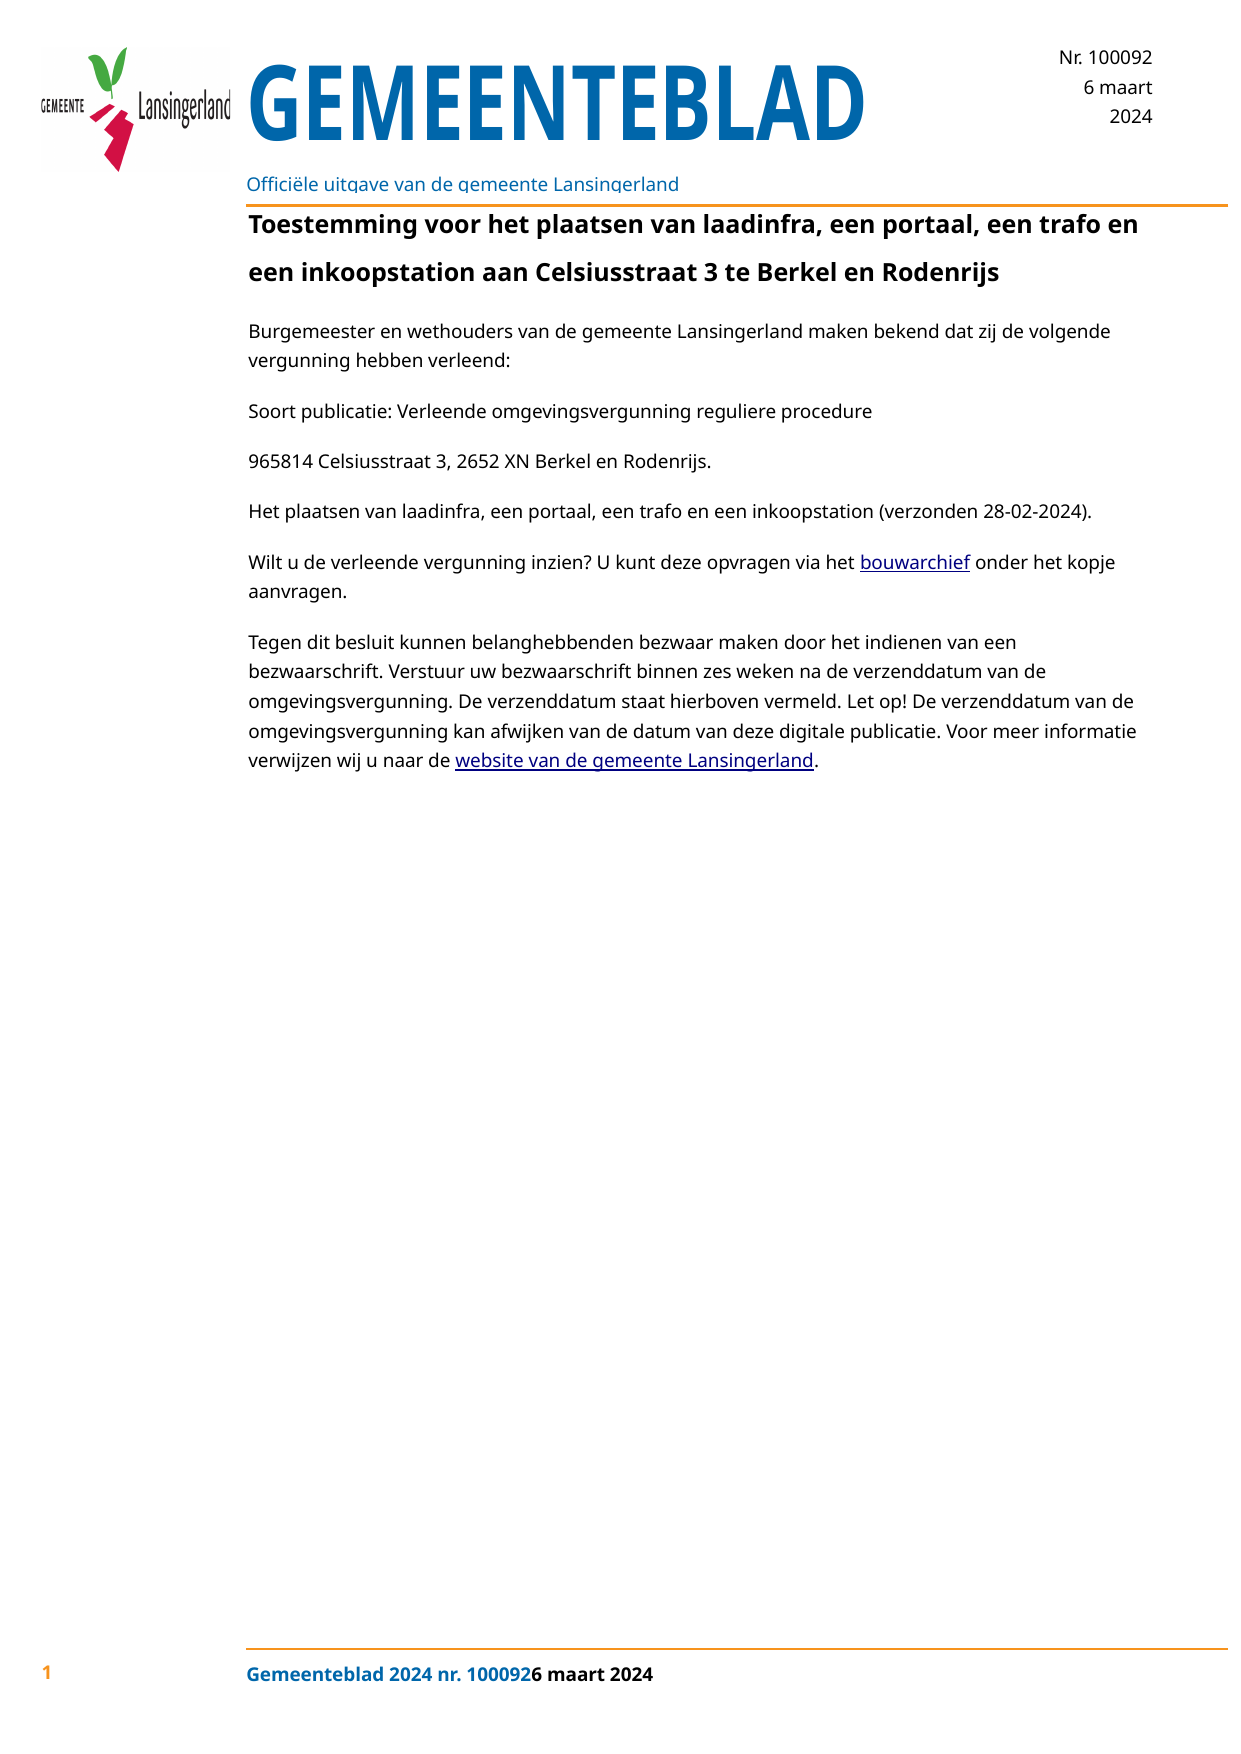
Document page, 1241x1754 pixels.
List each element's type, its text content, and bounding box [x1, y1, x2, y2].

text Soort publicatie: Verleende omgevingsvergunning reguliere procedure [248, 398, 1152, 424]
picture [41, 47, 231, 172]
text Wilt u de verleende vergunning inzien? U kunt deze opvragen via het bouwarchief onder het kopje aanvragen. [248, 549, 1152, 604]
text Toestemming voor het plaatsen van laadinfra, een portaal, een trafo en een inkoopstation aan Celsiusstraat 3 te Berkel en Rodenrijs [248, 207, 1152, 288]
text Tegen dit besluit kunnen belanghebbenden bezwaar maken door het indienen van een bezwaarschrift. Verstuur uw bezwaarschrift binnen zes weken na de verzenddatum van de omgevingsvergunning. De verzenddatum staat hierboven vermeld. Let op! De verzenddatum van de omgevingsvergunning kan afwijken van de datum van deze digitale publicatie. Voor meer informatie verwijzen wij u naar de website van de gemeente Lansingerland. [248, 629, 1152, 773]
text Het plaatsen van laadinfra, een portaal, een trafo en een inkoopstation (verzonden 28-02-2024). [248, 499, 1152, 524]
text Burgemeester en wethouders van de gemeente Lansingerland maken bekend dat zij de volgende vergunning hebben verleend: [248, 318, 1152, 373]
text 965814 Celsiusstraat 3, 2652 XN Berkel en Rodenrijs. [248, 448, 1152, 474]
